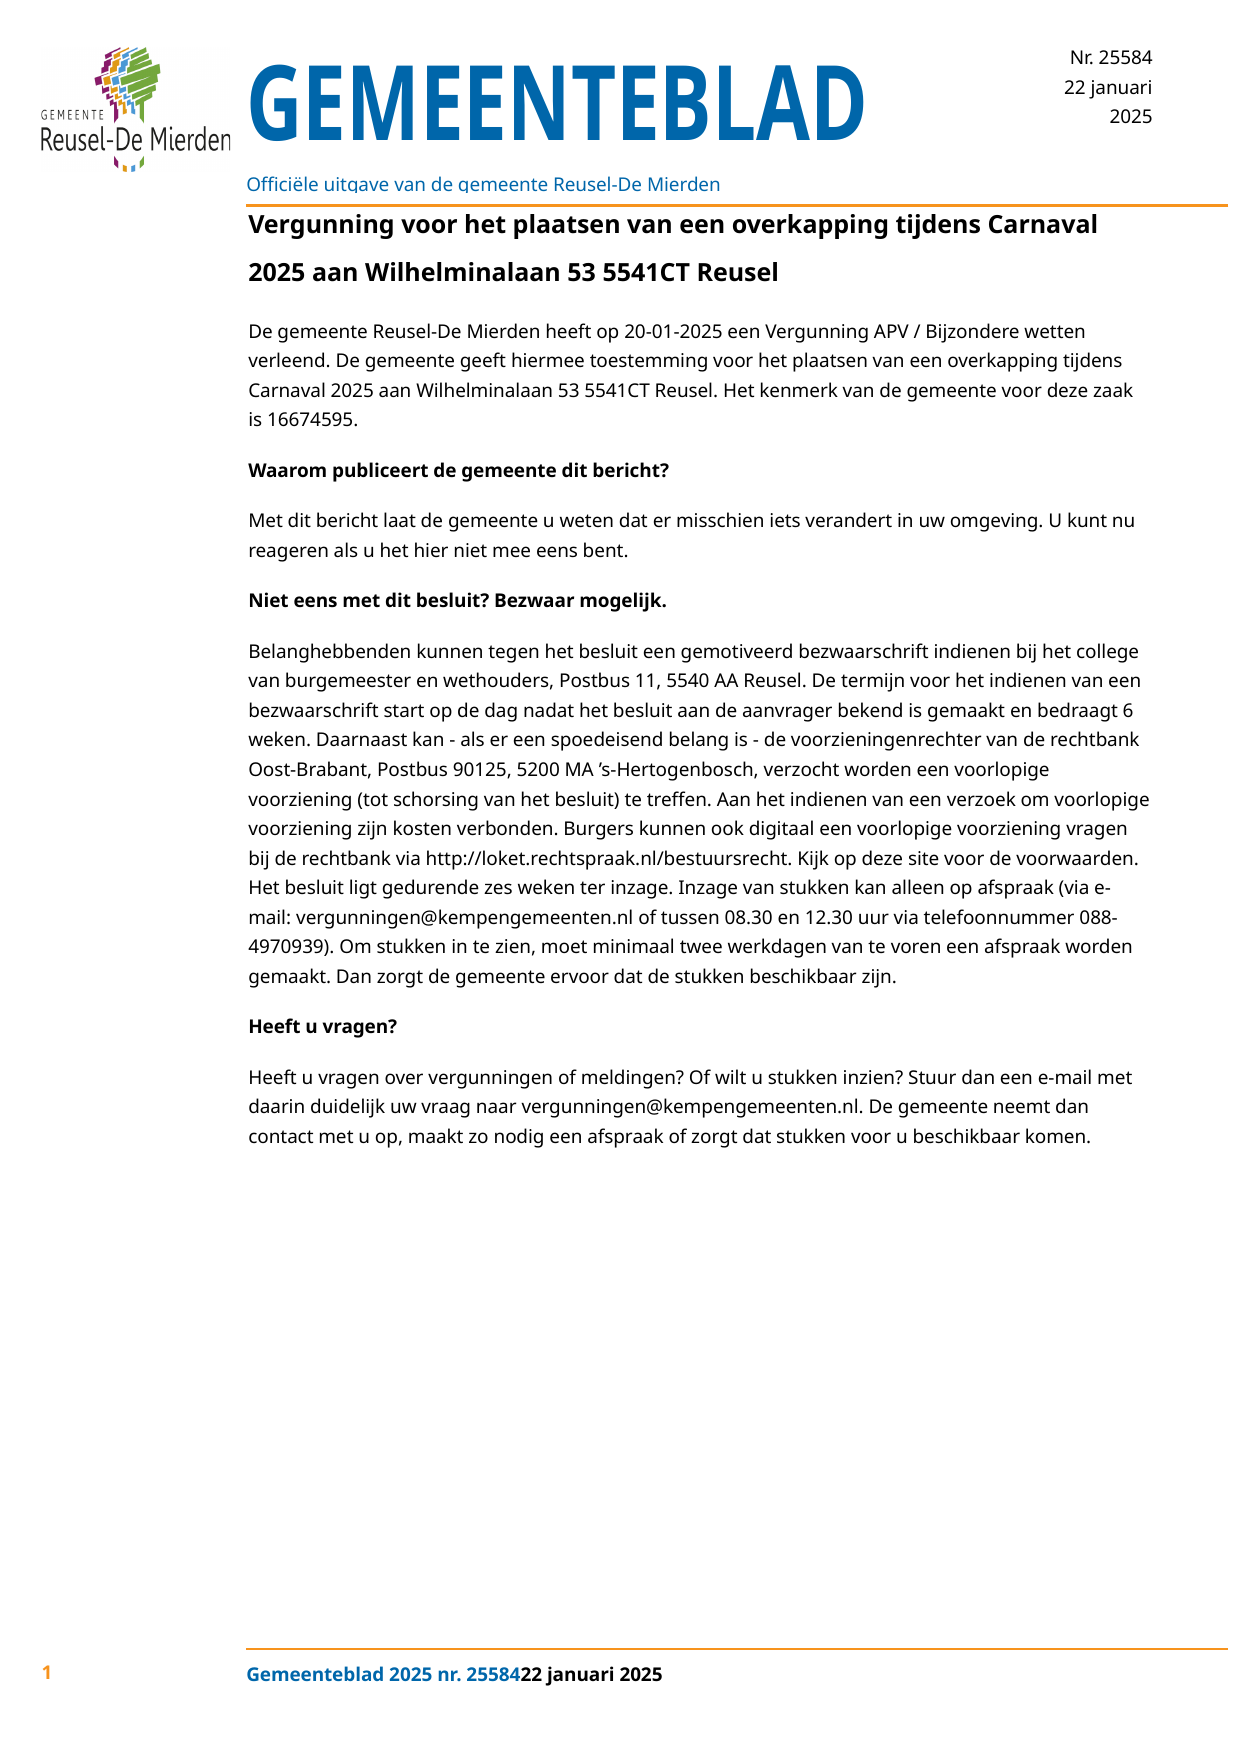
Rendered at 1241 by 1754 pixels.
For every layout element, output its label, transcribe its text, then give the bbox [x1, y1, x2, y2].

text Heeft u vragen over vergunningen of meldingen? Of wilt u stukken inzien? Stuur dan een e-mail met daarin duidelijk uw vraag naar vergunningen@kempengemeenten.nl. De gemeente neemt dan contact met u op, maakt zo nodig een afspraak of zorgt dat stukken voor u beschikbaar komen. [248, 1064, 1152, 1149]
text Niet eens met dit besluit? Bezwaar mogelijk. [248, 587, 1152, 613]
text Belanghebbenden kunnen tegen het besluit een gemotiveerd bezwaarschrift indienen bij het college van burgemeester en wethouders, Postbus 11, 5540 AA Reusel. De termijn voor het indienen van een bezwaarschrift start op de dag nadat het besluit aan de aanvrager bekend is gemaakt en bedraagt 6 weken. Daarnaast kan - als er een spoedeisend belang is - de voorzieningenrechter van de rechtbank Oost-Brabant, Postbus 90125, 5200 MA ’s-Hertogenbosch, verzocht worden een voorlopige voorziening (tot schorsing van het besluit) te treffen. Aan het indienen van een verzoek om voorlopige voorziening zijn kosten verbonden. Burgers kunnen ook digitaal een voorlopige voorziening vragen bij de rechtbank via http://loket.rechtspraak.nl/bestuursrecht. Kijk op deze site voor de voorwaarden. Het besluit ligt gedurende zes weken ter inzage. Inzage van stukken kan alleen op afspraak (via e-mail: vergunningen@kempengemeenten.nl of tussen 08.30 en 12.30 uur via telefoonnummer 088-4970939). Om stukken in te zien, moet minimaal twee werkdagen van te voren een afspraak worden gemaakt. Dan zorgt de gemeente ervoor dat de stukken beschikbaar zijn. [248, 638, 1152, 989]
text Vergunning voor het plaatsen van een overkapping tijdens Carnaval 2025 aan Wilhelminalaan 53 5541CT Reusel [248, 207, 1152, 288]
text Met dit bericht laat de gemeente u weten dat er misschien iets verandert in uw omgeving. U kunt nu reageren als u het hier niet mee eens bent. [248, 507, 1152, 563]
text Waarom publiceert de gemeente dit bericht? [248, 457, 1152, 483]
text Heeft u vragen? [248, 1014, 1152, 1039]
picture [41, 47, 231, 172]
text De gemeente Reusel-De Mierden heeft op 20-01-2025 een Vergunning APV / Bijzondere wetten verleend. De gemeente geeft hiermee toestemming voor het plaatsen van een overkapping tijdens Carnaval 2025 aan Wilhelminalaan 53 5541CT Reusel. Het kenmerk van de gemeente voor deze zaak is 16674595. [248, 318, 1152, 432]
